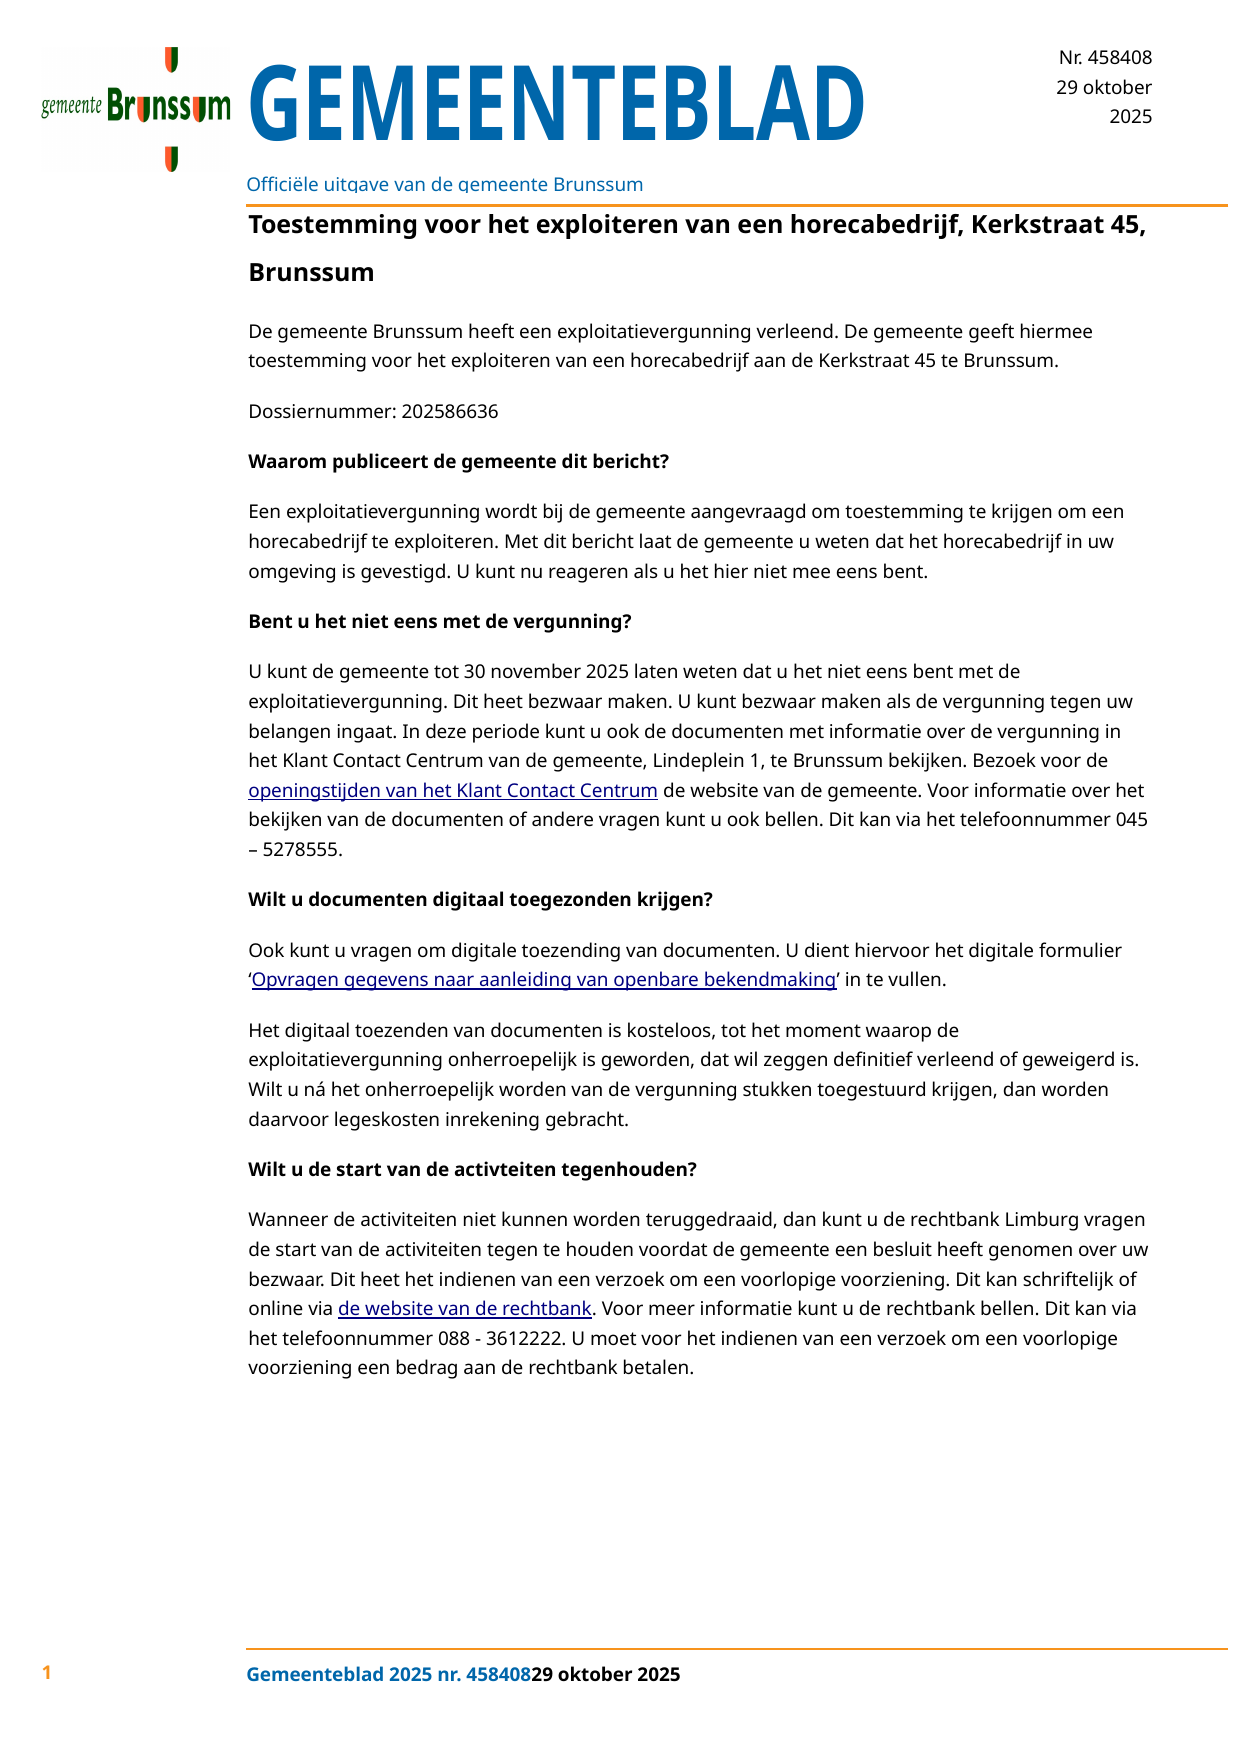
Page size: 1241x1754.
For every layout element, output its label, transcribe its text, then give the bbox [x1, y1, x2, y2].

text Het digitaal toezenden van documenten is kosteloos, tot het moment waarop de exploitatievergunning onherroepelijk is geworden, dat wil zeggen definitief verleend of geweigerd is. Wilt u ná het onherroepelijk worden van de vergunning stukken toegestuurd krijgen, dan worden daarvoor legeskosten inrekening gebracht. [248, 1017, 1152, 1132]
text Wanneer de activiteiten niet kunnen worden teruggedraaid, dan kunt u de rechtbank Limburg vragen de start van de activiteiten tegen te houden voordat de gemeente een besluit heeft genomen over uw bezwaar. Dit heet het indienen van een verzoek om een voorlopige voorziening. Dit kan schriftelijk of online via de website van de rechtbank. Voor meer informatie kunt u de rechtbank bellen. Dit kan via het telefoonnummer 088 - 3612222. U moet voor het indienen van een verzoek om een voorlopige voorziening een bedrag aan de rechtbank betalen. [248, 1207, 1152, 1380]
text Toestemming voor het exploiteren van een horecabedrijf, Kerkstraat 45, Brunssum [248, 207, 1152, 288]
text Dossiernummer: 202586636 [248, 398, 1152, 424]
text Ook kunt u vragen om digitale toezending van documenten. U dient hiervoor het digitale formulier ‘Opvragen gegevens naar aanleiding van openbare bekendmaking’ in te vullen. [248, 937, 1152, 992]
text Wilt u documenten digitaal toegezonden krijgen? [248, 887, 1152, 912]
text Wilt u de start van de activteiten tegenhouden? [248, 1156, 1152, 1182]
text Een exploitatievergunning wordt bij de gemeente aangevraagd om toestemming te krijgen om een horecabedrijf te exploiteren. Met dit bericht laat de gemeente u weten dat het horecabedrijf in uw omgeving is gevestigd. U kunt nu reageren als u het hier niet mee eens bent. [248, 499, 1152, 584]
picture [41, 47, 231, 172]
text Waarom publiceert de gemeente dit bericht? [248, 448, 1152, 474]
text U kunt de gemeente tot 30 november 2025 laten weten dat u het niet eens bent met de exploitatievergunning. Dit heet bezwaar maken. U kunt bezwaar maken als de vergunning tegen uw belangen ingaat. In deze periode kunt u ook de documenten met informatie over de vergunning in het Klant Contact Centrum van de gemeente, Lindeplein 1, te Brunssum bekijken. Bezoek voor de openingstijden van het Klant Contact Centrum de website van de gemeente. Voor informatie over het bekijken van de documenten of andere vragen kunt u ook bellen. Dit kan via het telefoonnummer 045 – 5278555. [248, 659, 1152, 862]
text De gemeente Brunssum heeft een exploitatievergunning verleend. De gemeente geeft hiermee toestemming voor het exploiteren van een horecabedrijf aan de Kerkstraat 45 te Brunssum. [248, 318, 1152, 373]
text Bent u het niet eens met de vergunning? [248, 608, 1152, 634]
